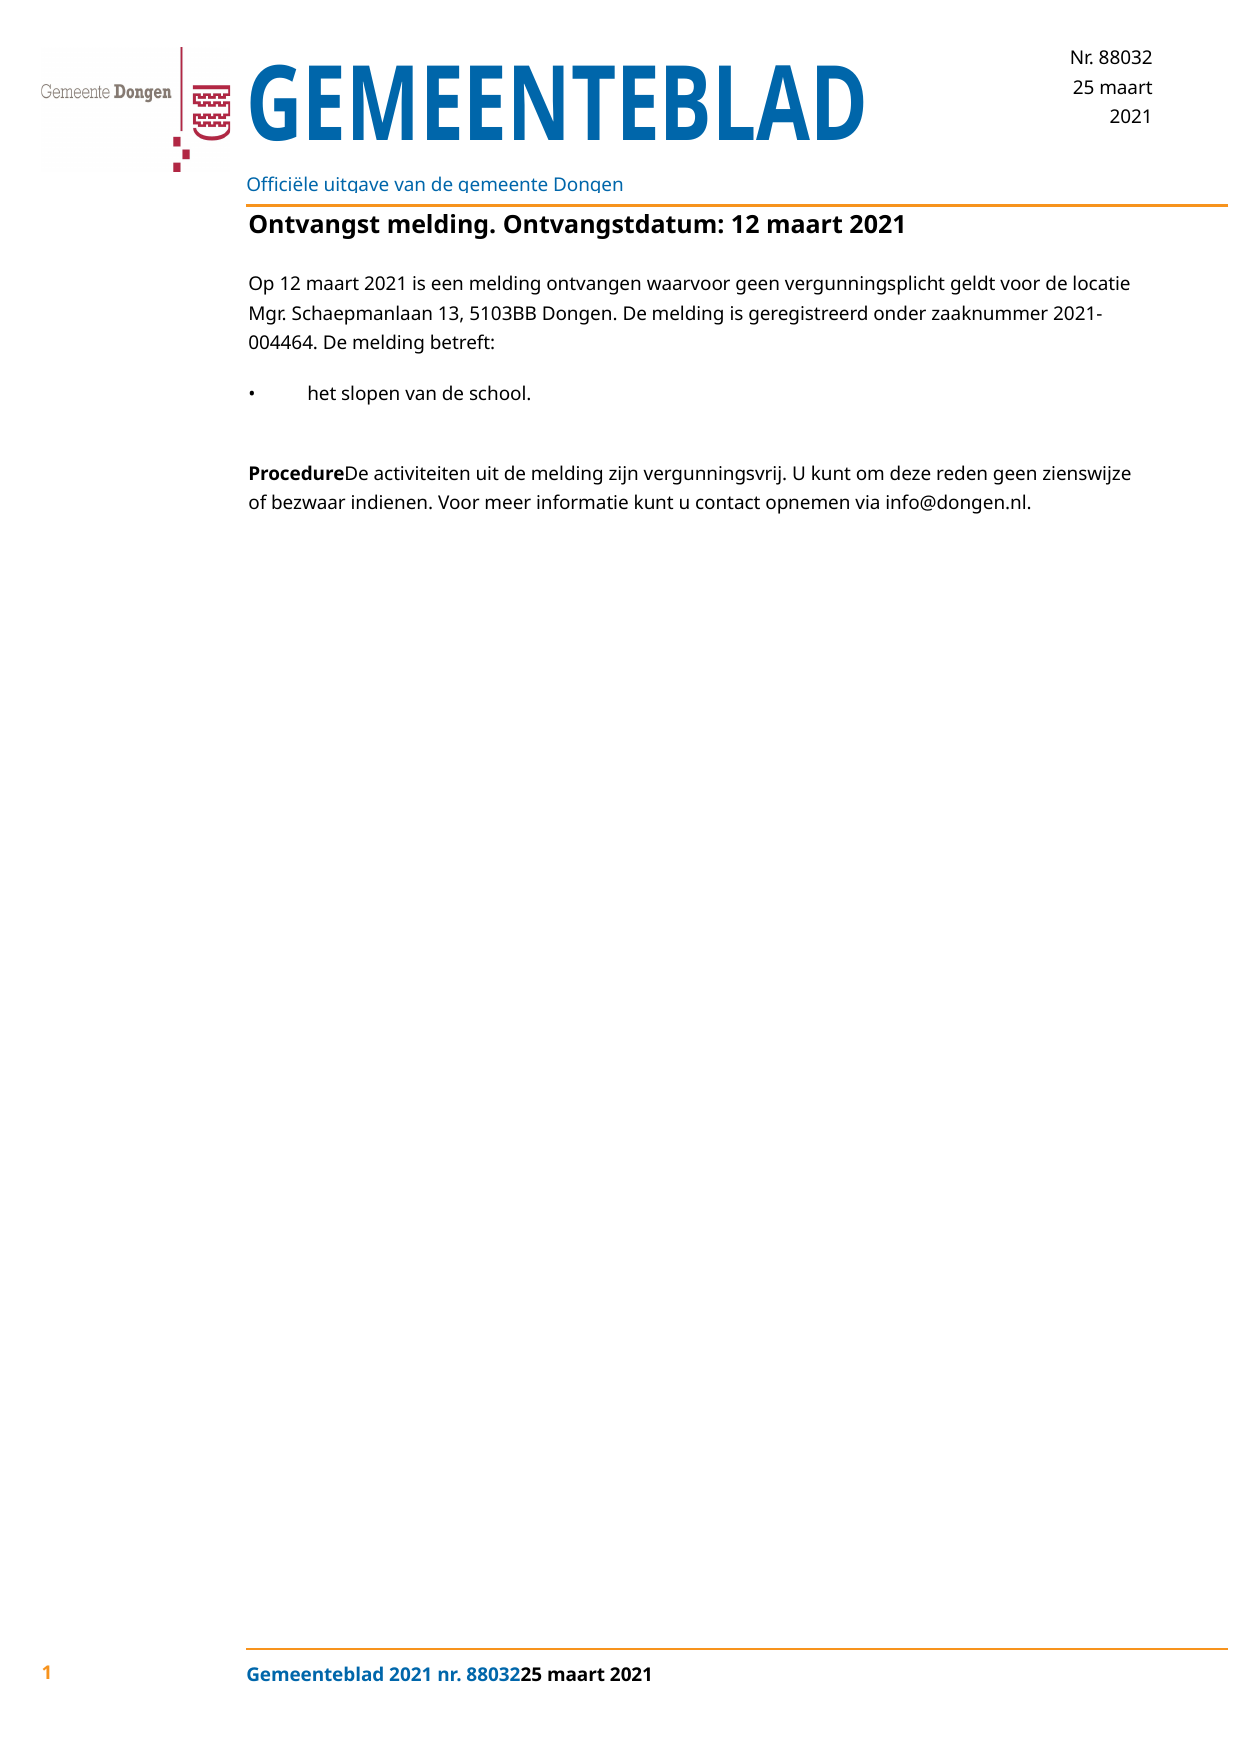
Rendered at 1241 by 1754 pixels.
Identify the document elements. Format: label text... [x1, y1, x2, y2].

text Op 12 maart 2021 is een melding ontvangen waarvoor geen vergunningsplicht geldt voor de locatie Mgr. Schaepmanlaan 13, 5103BB Dongen. De melding is geregistreerd onder zaaknummer 2021-004464. De melding betreft: [248, 270, 1152, 355]
list het slopen van de school. [248, 380, 1152, 406]
text ProcedureDe activiteiten uit de melding zijn vergunningsvrij. U kunt om deze reden geen zienswijze of bezwaar indienen. Voor meer informatie kunt u contact opnemen via info@dongen.nl. [248, 460, 1152, 515]
picture [41, 47, 231, 172]
text Ontvangst melding. Ontvangstdatum: 12 maart 2021 [248, 207, 1152, 241]
